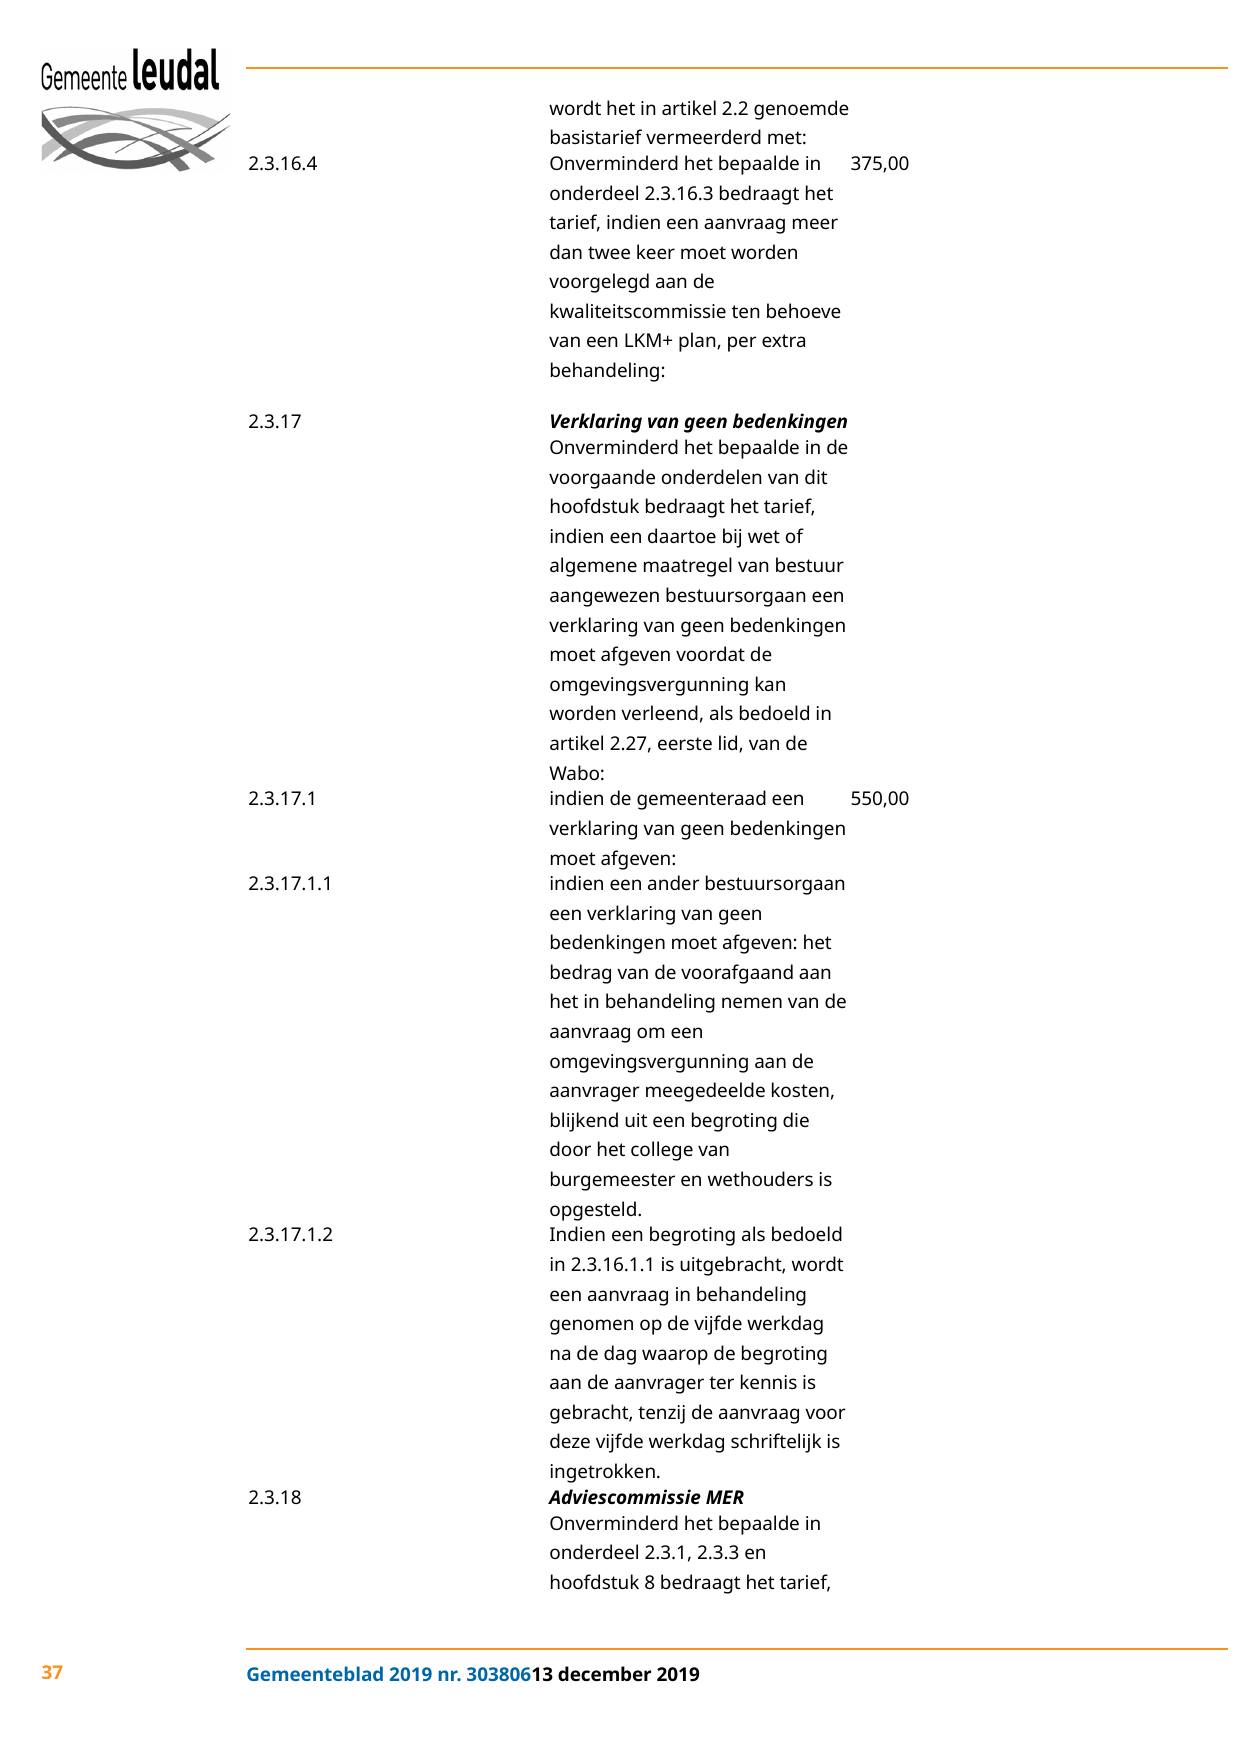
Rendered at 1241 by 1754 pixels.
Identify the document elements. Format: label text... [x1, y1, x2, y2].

table_cell [248, 434, 549, 786]
table_cell [248, 95, 549, 150]
table_cell indien de gemeenteraad een verklaring van geen bedenkingen moet afgeven: [549, 786, 850, 870]
table_cell Adviescommissie MER [549, 1484, 850, 1510]
table_cell [248, 383, 549, 409]
table_cell [248, 1510, 549, 1594]
table_cell Verklaring van geen bedenkingen [549, 409, 850, 434]
table_cell Onverminderd het bepaalde in onderdeel 2.3.16.3 bedraagt het tarief, indien een aanvraag meer dan twee keer moet worden voorgelegd aan de kwaliteitscommissie ten behoeve van een LKM+ plan, per extra behandeling: [549, 150, 850, 383]
table_cell [850, 1484, 1152, 1510]
table_cell 2.3.16.4 [248, 150, 549, 383]
table_cell Onverminderd het bepaalde in de voorgaande onderdelen van dit hoofdstuk bedraagt het tarief, indien een daartoe bij wet of algemene maatregel van bestuur aangewezen bestuursorgaan een verklaring van geen bedenkingen moet afgeven voordat de omgevingsvergunning kan worden verleend, als bedoeld in artikel 2.27, eerste lid, van de Wabo: [549, 434, 850, 786]
table_cell 2.3.17.1 [248, 786, 549, 870]
table_cell 2.3.17.1.1 [248, 870, 549, 1222]
table_cell wordt het in artikel 2.2 genoemde basistarief vermeerderd met: [549, 95, 850, 150]
table_cell 375,00 [850, 150, 1152, 383]
table_cell Indien een begroting als bedoeld in 2.3.16.1.1 is uitgebracht, wordt een aanvraag in behandeling genomen op de vijfde werkdag na de dag waarop de begroting aan de aanvrager ter kennis is gebracht, tenzij de aanvraag voor deze vijfde werkdag schriftelijk is ingetrokken. [549, 1222, 850, 1484]
table_cell [850, 870, 1152, 1222]
table_cell Onverminderd het bepaalde in onderdeel 2.3.1, 2.3.3 en hoofdstuk 8 bedraagt het tarief, [549, 1510, 850, 1594]
table_cell [549, 383, 850, 409]
table_cell [850, 95, 1152, 150]
table_cell [850, 383, 1152, 409]
table_cell 550,00 [850, 786, 1152, 870]
table_cell [850, 434, 1152, 786]
table_cell [850, 1510, 1152, 1594]
picture [41, 47, 231, 172]
table_cell 2.3.18 [248, 1484, 549, 1510]
table_cell [850, 1222, 1152, 1484]
table_cell [850, 409, 1152, 434]
table_cell indien een ander bestuursorgaan een verklaring van geen bedenkingen moet afgeven: het bedrag van de voorafgaand aan het in behandeling nemen van de aanvraag om een omgevingsvergunning aan de aanvrager meegedeelde kosten, blijkend uit een begroting die door het college van burgemeester en wethouders is opgesteld. [549, 870, 850, 1222]
table_cell 2.3.17 [248, 409, 549, 434]
table_cell 2.3.17.1.2 [248, 1222, 549, 1484]
